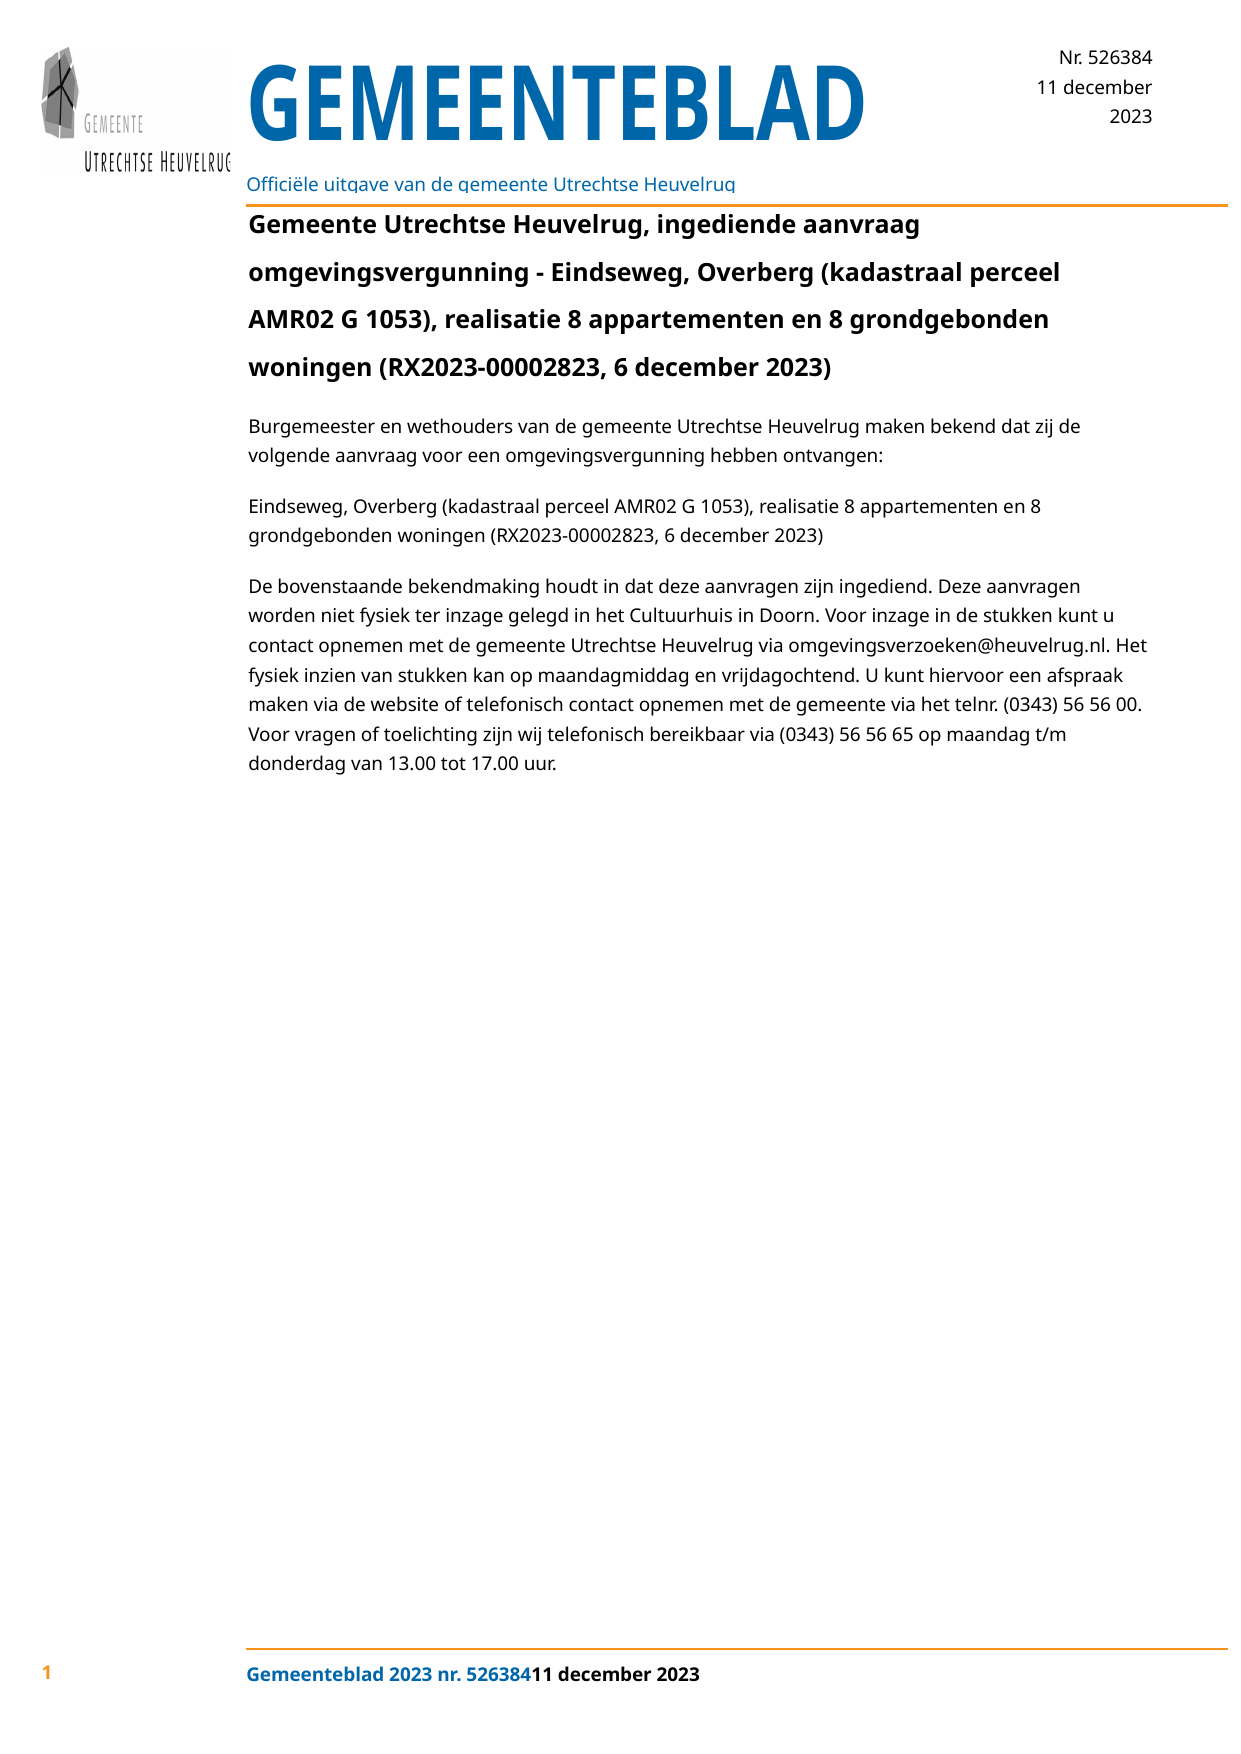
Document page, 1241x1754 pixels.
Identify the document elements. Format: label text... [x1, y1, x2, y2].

picture [41, 47, 231, 172]
text Eindseweg, Overberg (kadastraal perceel AMR02 G 1053), realisatie 8 appartementen en 8 grondgebonden woningen (RX2023-00002823, 6 december 2023) [248, 493, 1152, 548]
text Burgemeester en wethouders van de gemeente Utrechtse Heuvelrug maken bekend dat zij de volgende aanvraag voor een omgevingsvergunning hebben ontvangen: [248, 413, 1152, 468]
text Gemeente Utrechtse Heuvelrug, ingediende aanvraag omgevingsvergunning - Eindseweg, Overberg (kadastraal perceel AMR02 G 1053), realisatie 8 appartementen en 8 grondgebonden woningen (RX2023-00002823, 6 december 2023) [248, 207, 1152, 384]
text De bovenstaande bekendmaking houdt in dat deze aanvragen zijn ingediend. Deze aanvragen worden niet fysiek ter inzage gelegd in het Cultuurhuis in Doorn. Voor inzage in de stukken kunt u contact opnemen met de gemeente Utrechtse Heuvelrug via omgevingsverzoeken@heuvelrug.nl. Het fysiek inzien van stukken kan op maandagmiddag en vrijdagochtend. U kunt hiervoor een afspraak maken via de website of telefonisch contact opnemen met de gemeente via het telnr. (0343) 56 56 00. Voor vragen of toelichting zijn wij telefonisch bereikbaar via (0343) 56 56 65 op maandag t/m donderdag van 13.00 tot 17.00 uur. [248, 573, 1152, 776]
